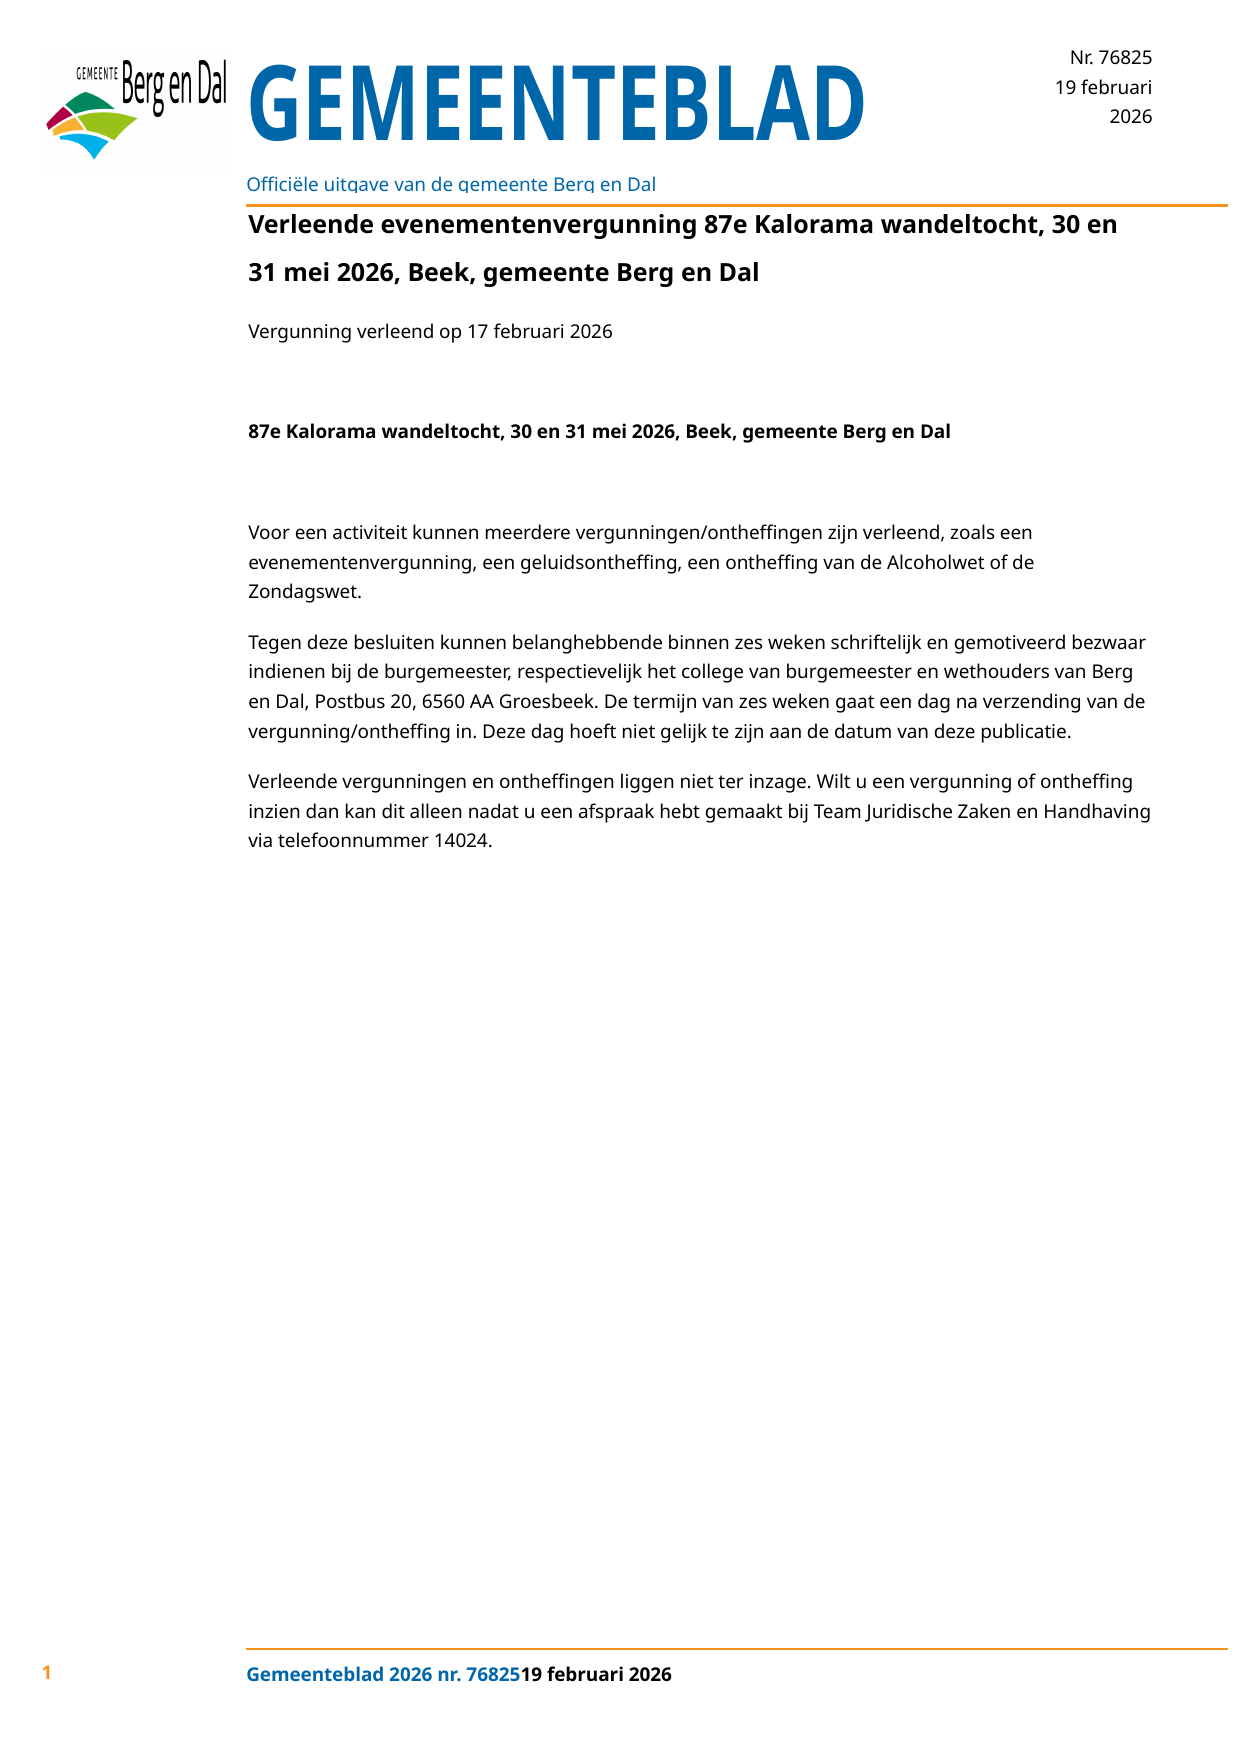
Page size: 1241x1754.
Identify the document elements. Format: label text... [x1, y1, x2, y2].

text Tegen deze besluiten kunnen belanghebbende binnen zes weken schriftelijk en gemotiveerd bezwaar indienen bij de burgemeester, respectievelijk het college van burgemeester en wethouders van Berg en Dal, Postbus 20, 6560 AA Groesbeek. De termijn van zes weken gaat een dag na verzending van de vergunning/ontheffing in. Deze dag hoeft niet gelijk te zijn aan de datum van deze publicatie. [248, 629, 1152, 744]
text Vergunning verleend op 17 februari 2026 [248, 318, 1152, 344]
text Verleende vergunningen en ontheffingen liggen niet ter inzage. Wilt u een vergunning of ontheffing inzien dan kan dit alleen nadat u een afspraak hebt gemaakt bij Team Juridische Zaken en Handhaving via telefoonnummer 14024. [248, 768, 1152, 853]
text 87e Kalorama wandeltocht, 30 en 31 mei 2026, Beek, gemeente Berg en Dal [248, 419, 1152, 444]
text Verleende evenementenvergunning 87e Kalorama wandeltocht, 30 en 31 mei 2026, Beek, gemeente Berg en Dal [248, 207, 1152, 288]
picture [41, 47, 231, 172]
text Voor een activiteit kunnen meerdere vergunningen/ontheffingen zijn verleend, zoals een evenementenvergunning, een geluidsontheffing, een ontheffing van de Alcoholwet of de Zondagswet. [248, 519, 1152, 604]
